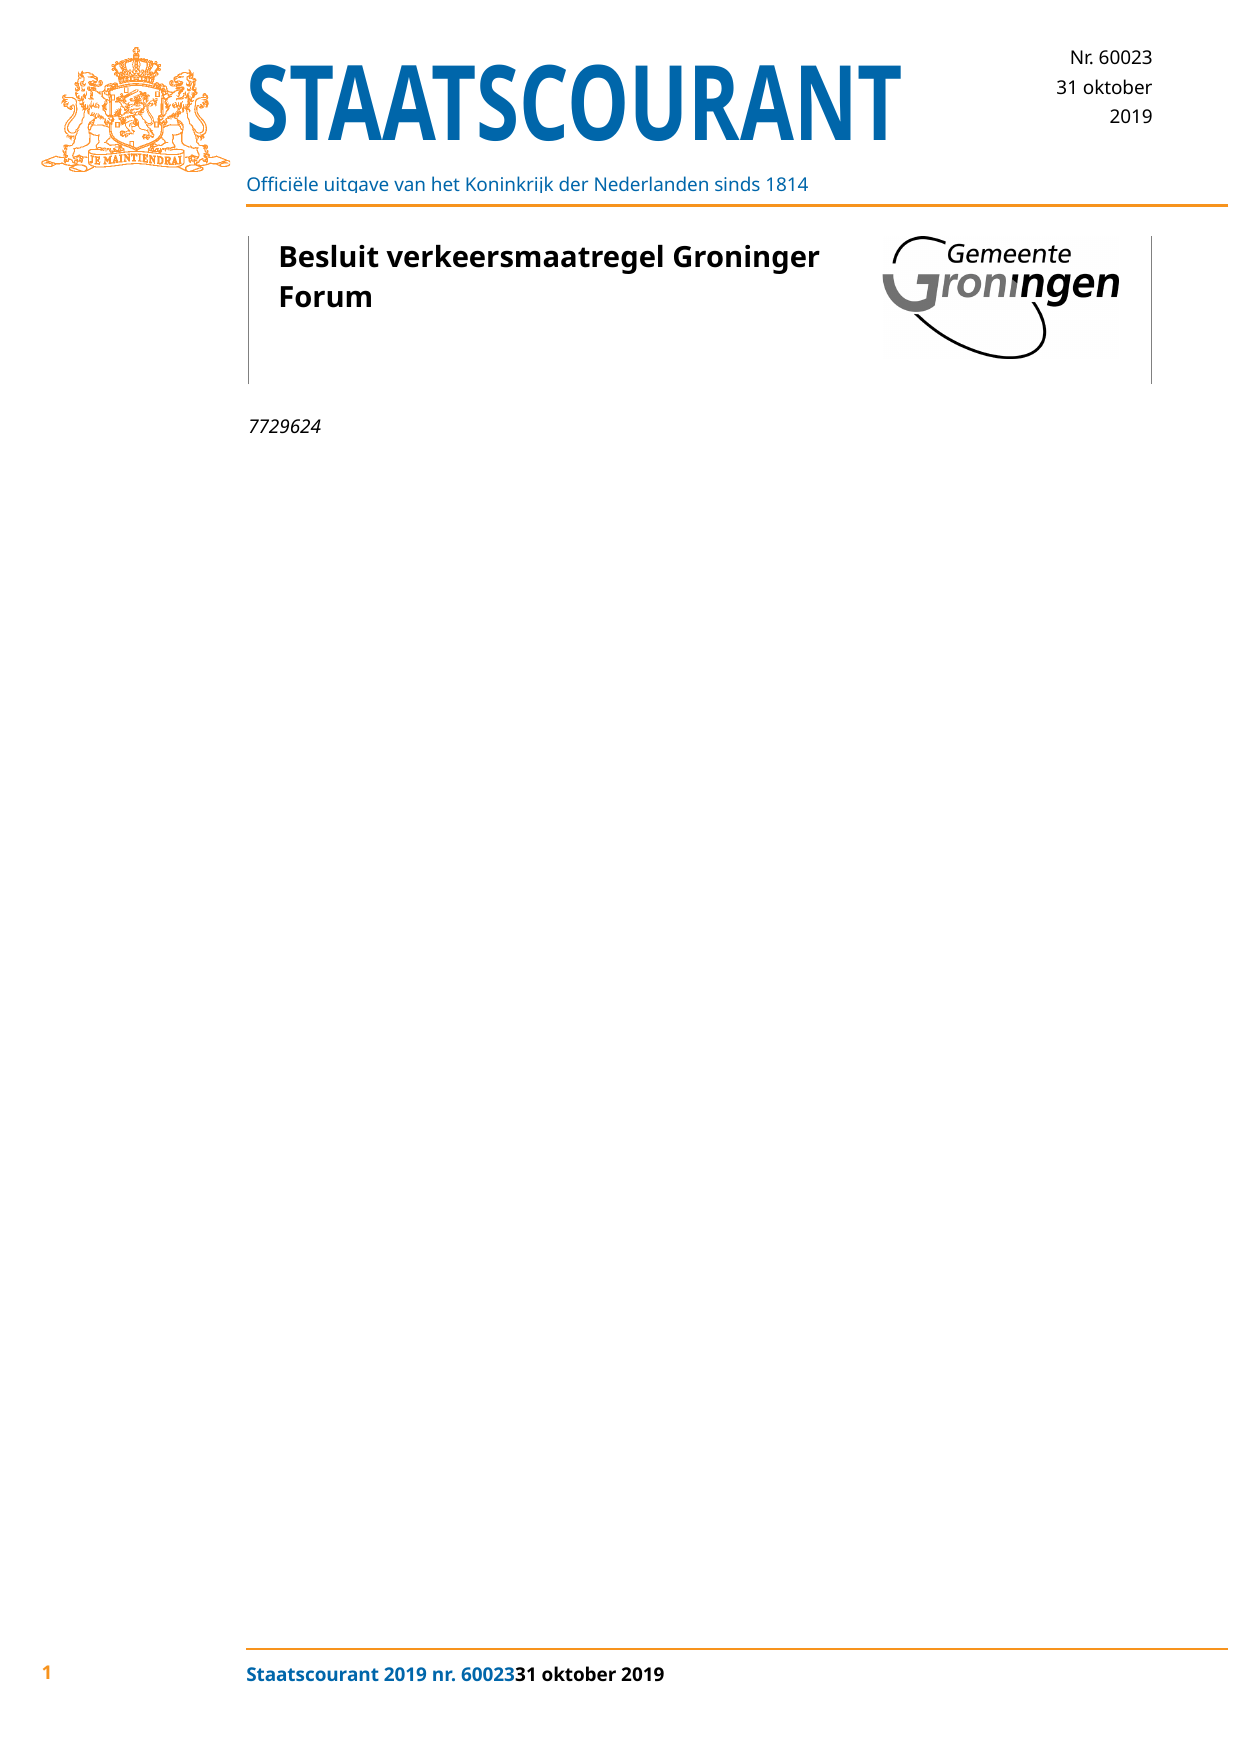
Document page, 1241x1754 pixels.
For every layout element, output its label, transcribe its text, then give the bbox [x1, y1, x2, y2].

picture [882, 236, 1119, 359]
table_header Besluit verkeersmaatregel Groninger Forum [249, 236, 850, 384]
table_header [850, 359, 1151, 384]
table_header [1119, 236, 1151, 358]
text 7729624 [248, 414, 1152, 439]
table_header [850, 236, 882, 358]
picture [41, 47, 231, 172]
